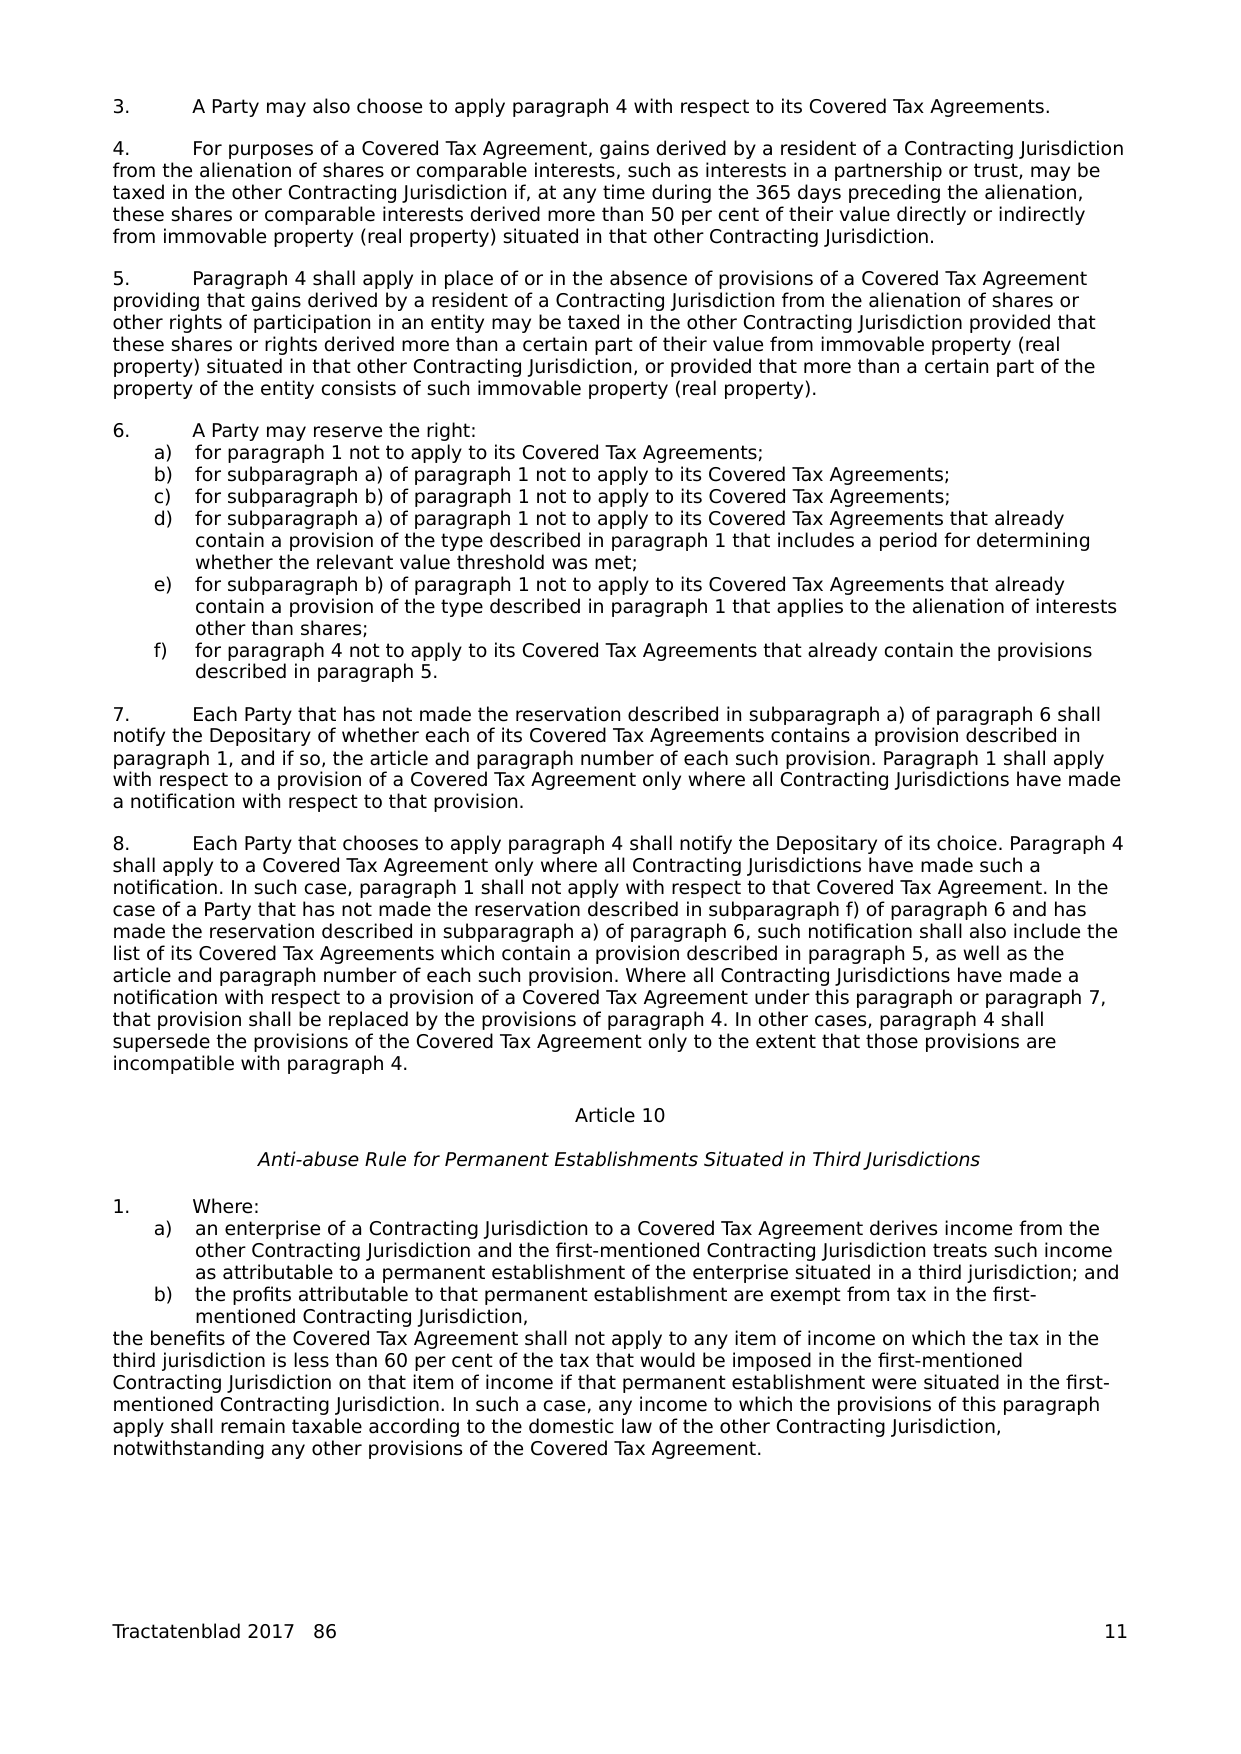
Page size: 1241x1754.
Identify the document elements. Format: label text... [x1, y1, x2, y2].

text 6. A Party may reserve the right: [112, 420, 1128, 442]
subtitle Article 10 Anti-abuse Rule for Permanent Establishments Situated in Third Jurisdictions [112, 1105, 1128, 1171]
text 3. A Party may also choose to apply paragraph 4 with respect to its Covered Tax Agreements. [112, 96, 1128, 118]
text e) for subparagraph b) of paragraph 1 not to apply to its Covered Tax Agreements that already contain a provision of the type described in paragraph 1 that applies to the alienation of interests other than shares; [153, 573, 1128, 639]
text a) an enterprise of a Contracting Jurisdiction to a Covered Tax Agreement derives income from the other Contracting Jurisdiction and the first-mentioned Contracting Jurisdiction treats such income as attributable to a permanent establishment of the enterprise situated in a third jurisdiction; and [153, 1218, 1128, 1284]
text 7. Each Party that has not made the reservation described in subparagraph a) of paragraph 6 shall notify the Depositary of whether each of its Covered Tax Agreements contains a provision described in paragraph 1, and if so, the article and paragraph number of each such provision. Paragraph 1 shall apply with respect to a provision of a Covered Tax Agreement only where all Contracting Jurisdictions have made a notification with respect to that provision. [112, 703, 1128, 813]
text the benefits of the Covered Tax Agreement shall not apply to any item of income on which the tax in the third jurisdiction is less than 60 per cent of the tax that would be imposed in the first-mentioned Contracting Jurisdiction on that item of income if that permanent establishment were situated in the first-mentioned Contracting Jurisdiction. In such a case, any income to which the provisions of this paragraph apply shall remain taxable according to the domestic law of the other Contracting Jurisdiction, notwithstanding any other provisions of the Covered Tax Agreement. [112, 1328, 1128, 1460]
text b) for subparagraph a) of paragraph 1 not to apply to its Covered Tax Agreements; [153, 464, 1128, 486]
text a) for paragraph 1 not to apply to its Covered Tax Agreements; [153, 442, 1128, 464]
text 8. Each Party that chooses to apply paragraph 4 shall notify the Depositary of its choice. Paragraph 4 shall apply to a Covered Tax Agreement only where all Contracting Jurisdictions have made such a notification. In such case, paragraph 1 shall not apply with respect to that Covered Tax Agreement. In the case of a Party that has not made the reservation described in subparagraph f) of paragraph 6 and has made the reservation described in subparagraph a) of paragraph 6, such notification shall also include the list of its Covered Tax Agreements which contain a provision described in paragraph 5, as well as the article and paragraph number of each such provision. Where all Contracting Jurisdictions have made a notification with respect to a provision of a Covered Tax Agreement under this paragraph or paragraph 7, that provision shall be replaced by the provisions of paragraph 4. In other cases, paragraph 4 shall supersede the provisions of the Covered Tax Agreement only to the extent that those provisions are incompatible with paragraph 4. [112, 833, 1128, 1075]
text 5. Paragraph 4 shall apply in place of or in the absence of provisions of a Covered Tax Agreement providing that gains derived by a resident of a Contracting Jurisdiction from the alienation of shares or other rights of participation in an entity may be taxed in the other Contracting Jurisdiction provided that these shares or rights derived more than a certain part of their value from immovable property (real property) situated in that other Contracting Jurisdiction, or provided that more than a certain part of the property of the entity consists of such immovable property (real property). [112, 268, 1128, 400]
text 4. For purposes of a Covered Tax Agreement, gains derived by a resident of a Contracting Jurisdiction from the alienation of shares or comparable interests, such as interests in a partnership or trust, may be taxed in the other Contracting Jurisdiction if, at any time during the 365 days preceding the alienation, these shares or comparable interests derived more than 50 per cent of their value directly or indirectly from immovable property (real property) situated in that other Contracting Jurisdiction. [112, 138, 1128, 248]
text b) the profits attributable to that permanent establishment are exempt from tax in the first-mentioned Contracting Jurisdiction, [153, 1284, 1128, 1328]
text 1. Where: [112, 1196, 1128, 1218]
text d) for subparagraph a) of paragraph 1 not to apply to its Covered Tax Agreements that already contain a provision of the type described in paragraph 1 that includes a period for determining whether the relevant value threshold was met; [153, 508, 1128, 573]
text f) for paragraph 4 not to apply to its Covered Tax Agreements that already contain the provisions described in paragraph 5. [153, 639, 1128, 683]
text c) for subparagraph b) of paragraph 1 not to apply to its Covered Tax Agreements; [153, 486, 1128, 508]
